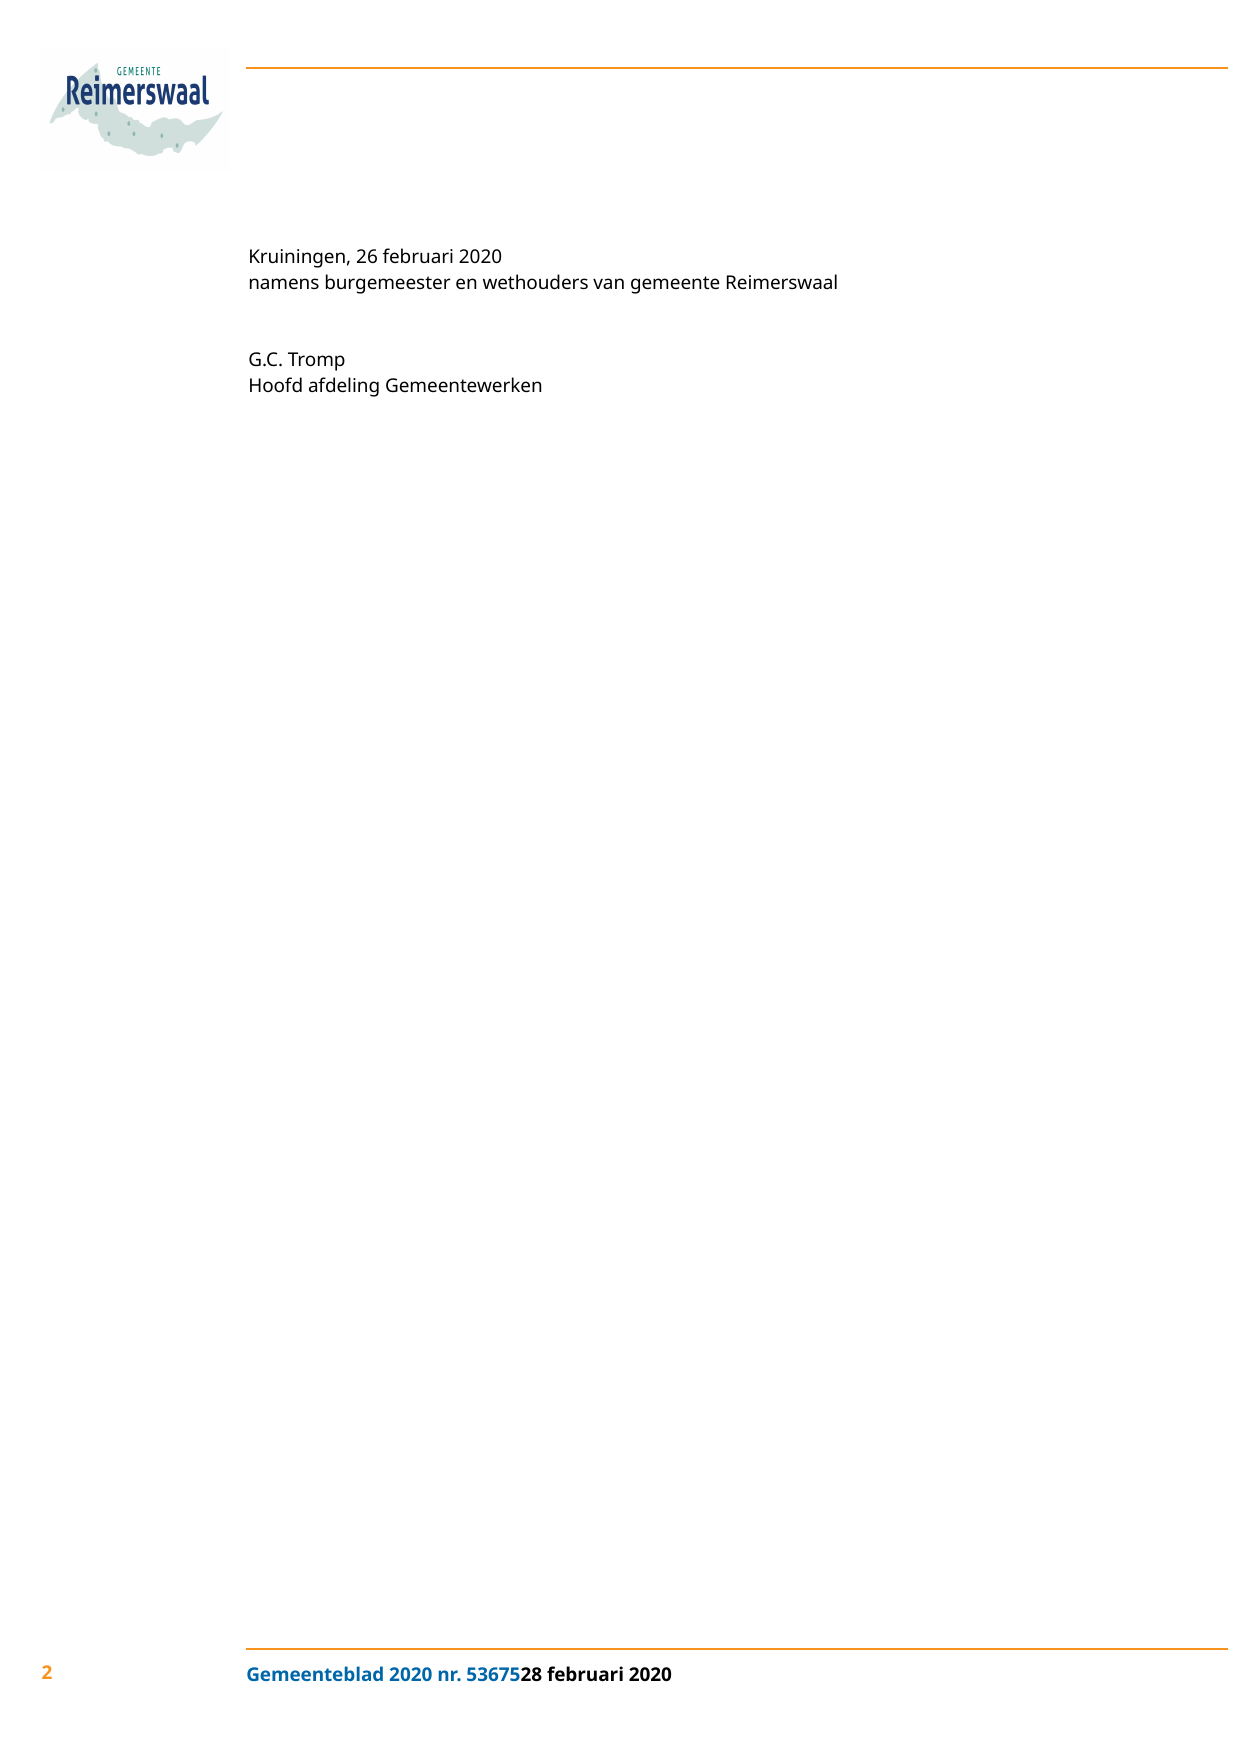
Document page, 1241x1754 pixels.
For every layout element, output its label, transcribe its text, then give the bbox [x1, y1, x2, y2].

text G.C. Tromp [248, 346, 1152, 372]
picture [41, 47, 231, 172]
text Kruiningen, 26 februari 2020 [248, 243, 1152, 269]
text Hoofd afdeling Gemeentewerken [248, 372, 1152, 398]
text namens burgemeester en wethouders van gemeente Reimerswaal [248, 269, 1152, 295]
